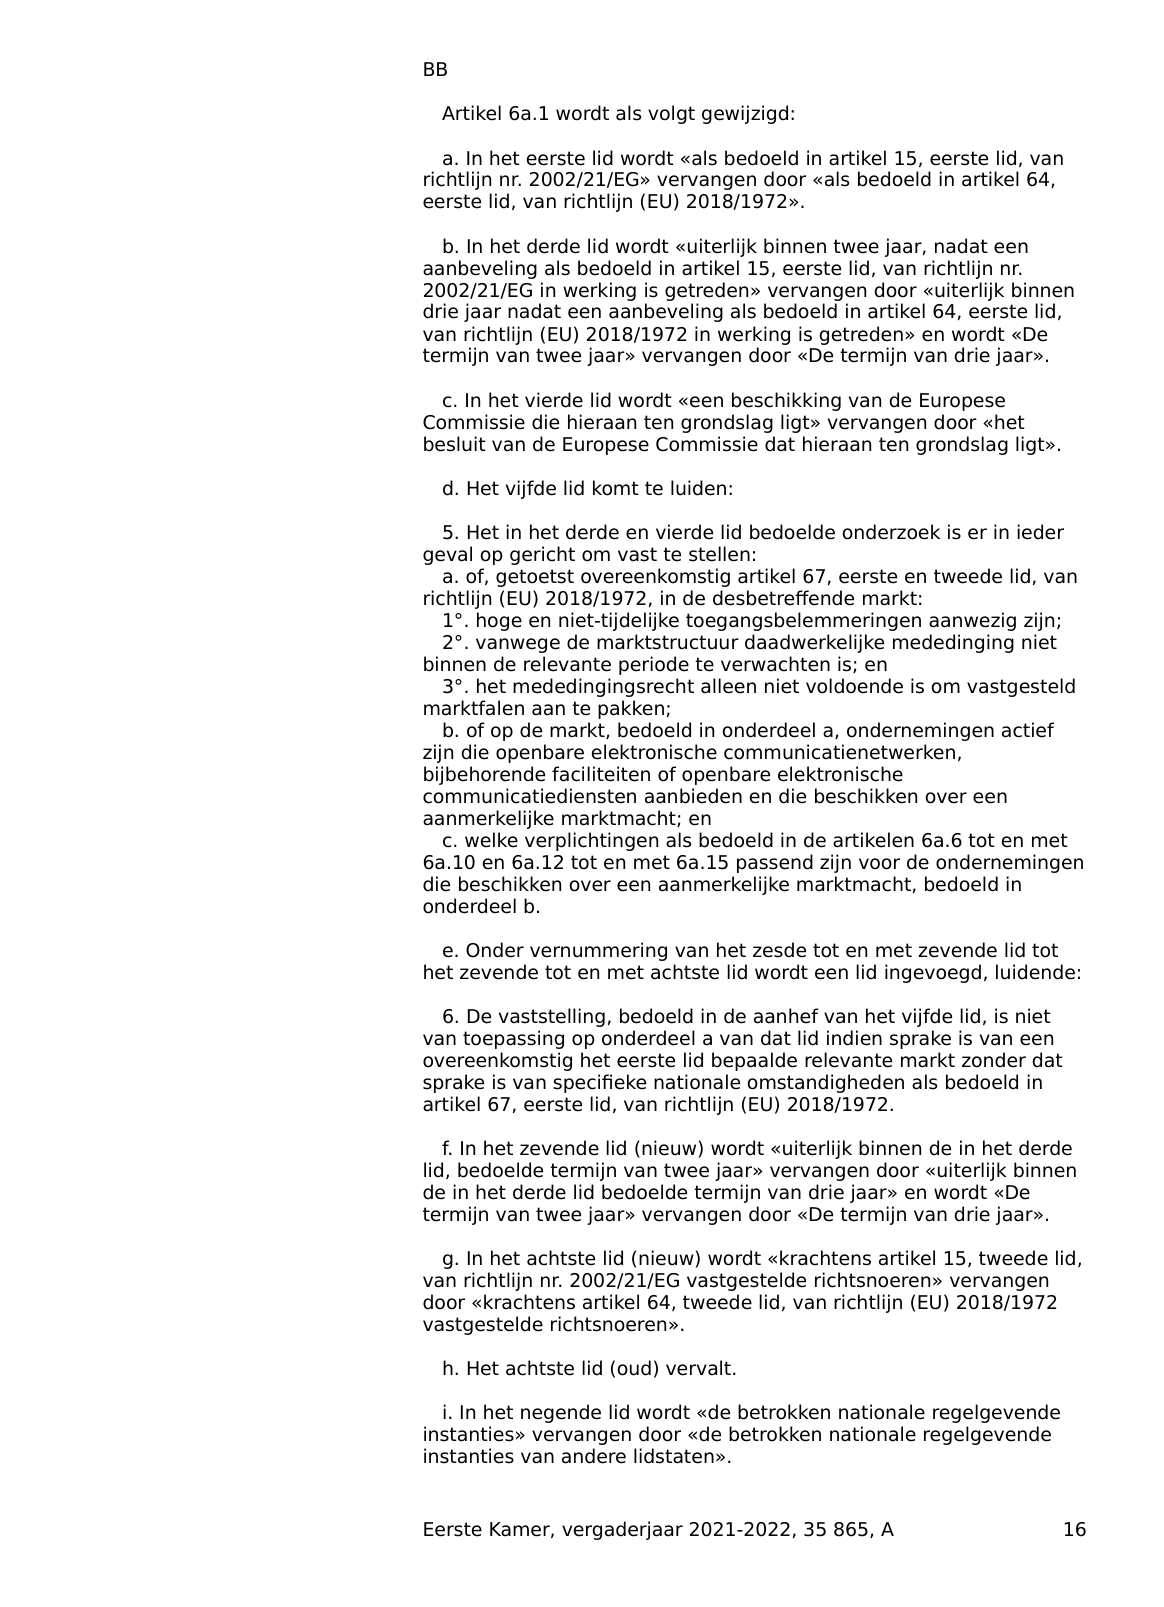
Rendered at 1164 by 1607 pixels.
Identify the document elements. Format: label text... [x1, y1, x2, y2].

text BB [422, 59, 1087, 81]
text i. In het negende lid wordt «de betrokken nationale regelgevende instanties» vervangen door «de betrokken nationale regelgevende instanties van andere lidstaten». [422, 1402, 1087, 1468]
text a. of, getoetst overeenkomstig artikel 67, eerste en tweede lid, van richtlijn (EU) 2018/1972, in de desbetreffende markt: [422, 566, 1087, 610]
text 5. Het in het derde en vierde lid bedoelde onderzoek is er in ieder geval op gericht om vast te stellen: [422, 522, 1087, 566]
text f. In het zevende lid (nieuw) wordt «uiterlijk binnen de in het derde lid, bedoelde termijn van twee jaar» vervangen door «uiterlijk binnen de in het derde lid bedoelde termijn van drie jaar» en wordt «De termijn van twee jaar» vervangen door «De termijn van drie jaar». [422, 1138, 1087, 1226]
text a. In het eerste lid wordt «als bedoeld in artikel 15, eerste lid, van richtlijn nr. 2002/21/EG» vervangen door «als bedoeld in artikel 64, eerste lid, van richtlijn (EU) 2018/1972». [422, 147, 1087, 213]
text b. of op de markt, bedoeld in onderdeel a, ondernemingen actief zijn die openbare elektronische communicatienetwerken, bijbehorende faciliteiten of openbare elektronische communicatiediensten aanbieden en die beschikken over een aanmerkelijke marktmacht; en [422, 720, 1087, 829]
text 6. De vaststelling, bedoeld in de aanhef van het vijfde lid, is niet van toepassing op onderdeel a van dat lid indien sprake is van een overeenkomstig het eerste lid bepaalde relevante markt zonder dat sprake is van specifieke nationale omstandigheden als bedoeld in artikel 67, eerste lid, van richtlijn (EU) 2018/1972. [422, 1006, 1087, 1116]
text d. Het vijfde lid komt te luiden: [422, 478, 1087, 500]
text 2°. vanwege de marktstructuur daadwerkelijke mededinging niet binnen de relevante periode te verwachten is; en [422, 632, 1087, 676]
text e. Onder vernummering van het zesde tot en met zevende lid tot het zevende tot en met achtste lid wordt een lid ingevoegd, luidende: [422, 940, 1087, 984]
text h. Het achtste lid (oud) vervalt. [422, 1358, 1087, 1380]
text c. In het vierde lid wordt «een beschikking van de Europese Commissie die hieraan ten grondslag ligt» vervangen door «het besluit van de Europese Commissie dat hieraan ten grondslag ligt». [422, 389, 1087, 456]
text 1°. hoge en niet-tijdelijke toegangsbelemmeringen aanwezig zijn; [422, 610, 1087, 632]
text c. welke verplichtingen als bedoeld in de artikelen 6a.6 tot en met 6a.10 en 6a.12 tot en met 6a.15 passend zijn voor de ondernemingen die beschikken over een aanmerkelijke marktmacht, bedoeld in onderdeel b. [422, 829, 1087, 917]
text g. In het achtste lid (nieuw) wordt «krachtens artikel 15, tweede lid, van richtlijn nr. 2002/21/EG vastgestelde richtsnoeren» vervangen door «krachtens artikel 64, tweede lid, van richtlijn (EU) 2018/1972 vastgestelde richtsnoeren». [422, 1248, 1087, 1336]
text 3°. het mededingingsrecht alleen niet voldoende is om vastgesteld marktfalen aan te pakken; [422, 676, 1087, 720]
text Artikel 6a.1 wordt als volgt gewijzigd: [422, 103, 1087, 125]
text b. In het derde lid wordt «uiterlijk binnen twee jaar, nadat een aanbeveling als bedoeld in artikel 15, eerste lid, van richtlijn nr. 2002/21/EG in werking is getreden» vervangen door «uiterlijk binnen drie jaar nadat een aanbeveling als bedoeld in artikel 64, eerste lid, van richtlijn (EU) 2018/1972 in werking is getreden» en wordt «De termijn van twee jaar» vervangen door «De termijn van drie jaar». [422, 236, 1087, 367]
